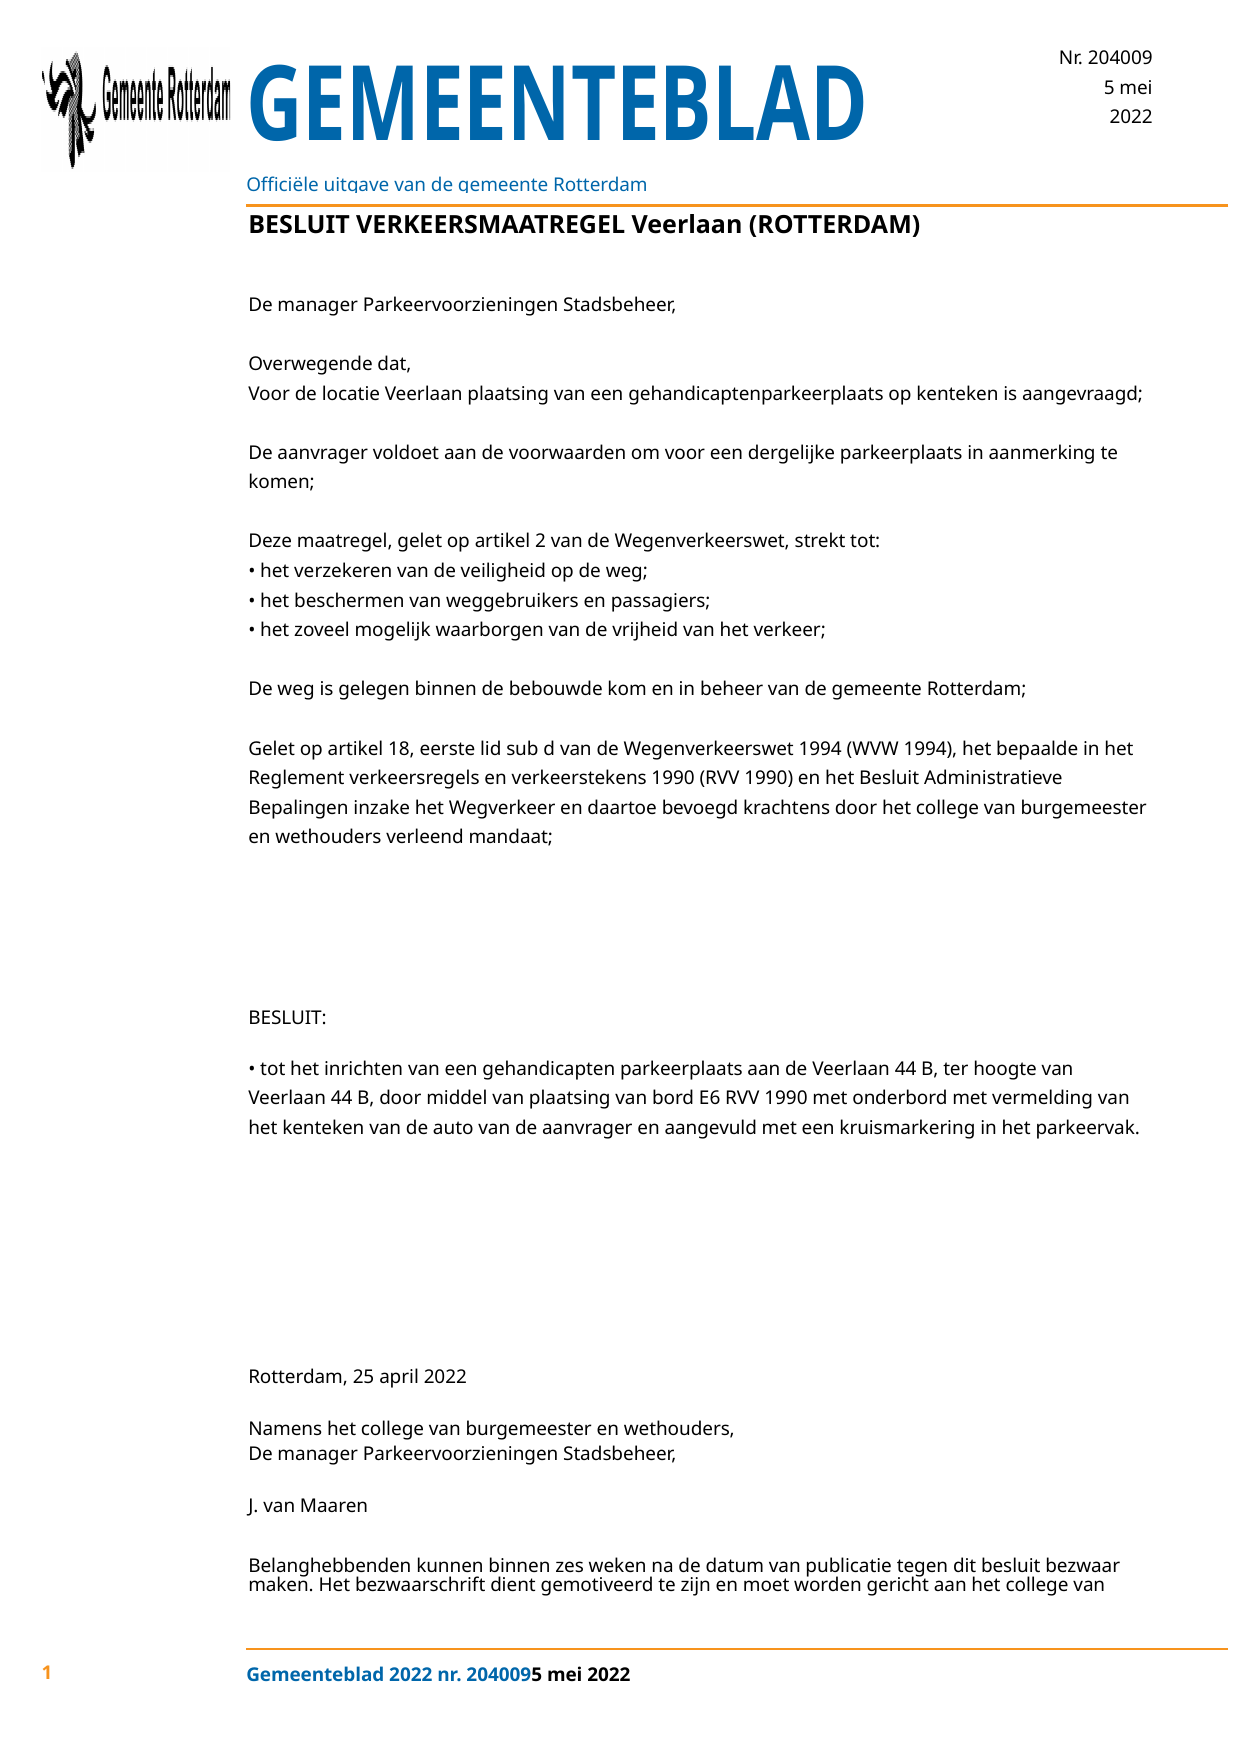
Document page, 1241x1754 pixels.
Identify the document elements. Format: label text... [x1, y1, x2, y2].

text • tot het inrichten van een gehandicapten parkeerplaats aan de Veerlaan 44 B, ter hoogte van Veerlaan 44 B, door middel van plaatsing van bord E6 RVV 1990 met onderbord met vermelding van het kenteken van de auto van de aanvrager en aangevuld met een kruismarkering in het parkeervak. [248, 1055, 1152, 1140]
text De manager Parkeervoorzieningen Stadsbeheer, [248, 291, 1152, 317]
text Voor de locatie Veerlaan plaatsing van een gehandicaptenparkeerplaats op kenteken is aangevraagd; [248, 380, 1152, 406]
text • het beschermen van weggebruikers en passagiers; [248, 587, 1152, 613]
text • het zoveel mogelijk waarborgen van de vrijheid van het verkeer; [248, 616, 1152, 642]
text Deze maatregel, gelet op artikel 2 van de Wegenverkeerswet, strekt tot: [248, 528, 1152, 553]
text De aanvrager voldoet aan de voorwaarden om voor een dergelijke parkeerplaats in aanmerking te komen; [248, 439, 1152, 494]
text Belanghebbenden kunnen binnen zes weken na de datum van publicatie tegen dit besluit bezwaar maken. Het bezwaarschrift dient gemotiveerd te zijn en moet worden gericht aan het college van [248, 1557, 1152, 1596]
text Overwegende dat, [248, 350, 1152, 376]
text Rotterdam, 25 april 2022 [248, 1363, 1152, 1389]
text De weg is gelegen binnen de bebouwde kom en in beheer van de gemeente Rotterdam; [248, 676, 1152, 701]
text J. van Maaren [248, 1492, 1152, 1518]
picture [41, 47, 231, 172]
text Gelet op artikel 18, eerste lid sub d van de Wegenverkeerswet 1994 (WVW 1994), het bepaalde in het Reglement verkeersregels en verkeerstekens 1990 (RVV 1990) en het Besluit Administratieve Bepalingen inzake het Wegverkeer en daartoe bevoegd krachtens door het college van burgemeester en wethouders verleend mandaat; [248, 735, 1152, 849]
text BESLUIT: [248, 1004, 1152, 1030]
text • het verzekeren van de veiligheid op de weg; [248, 557, 1152, 583]
text BESLUIT VERKEERSMAATREGEL Veerlaan (ROTTERDAM) [248, 207, 1152, 241]
text De manager Parkeervoorzieningen Stadsbeheer, [248, 1441, 1152, 1466]
text Namens het college van burgemeester en wethouders, [248, 1415, 1152, 1441]
